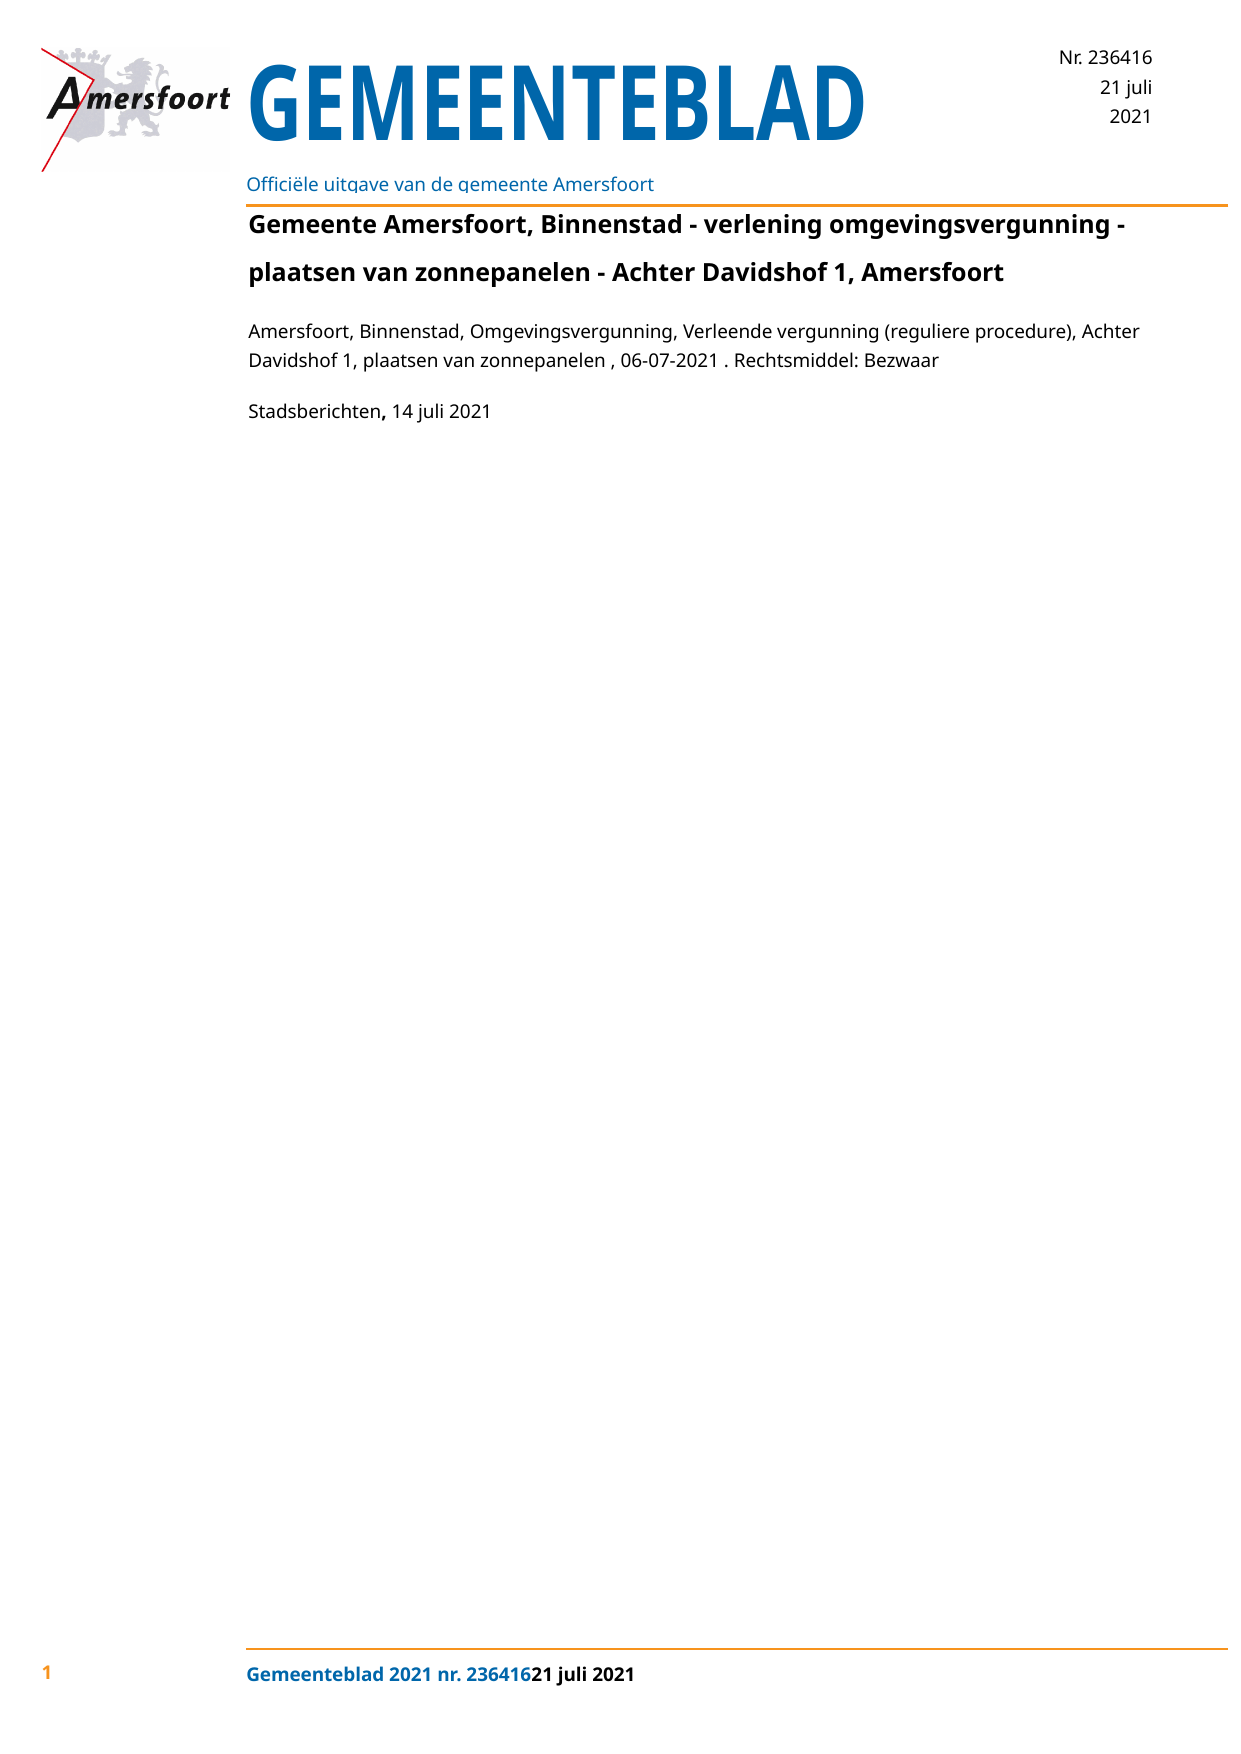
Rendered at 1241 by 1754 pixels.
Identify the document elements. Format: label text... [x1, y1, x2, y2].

text Amersfoort, Binnenstad, Omgevingsvergunning, Verleende vergunning (reguliere procedure), Achter Davidshof 1, plaatsen van zonnepanelen , 06-07-2021 . Rechtsmiddel: Bezwaar [248, 318, 1152, 373]
text Gemeente Amersfoort, Binnenstad - verlening omgevingsvergunning - plaatsen van zonnepanelen - Achter Davidshof 1, Amersfoort [248, 207, 1152, 288]
picture [41, 47, 231, 172]
text Stadsberichten, 14 juli 2021 [248, 398, 1152, 424]
